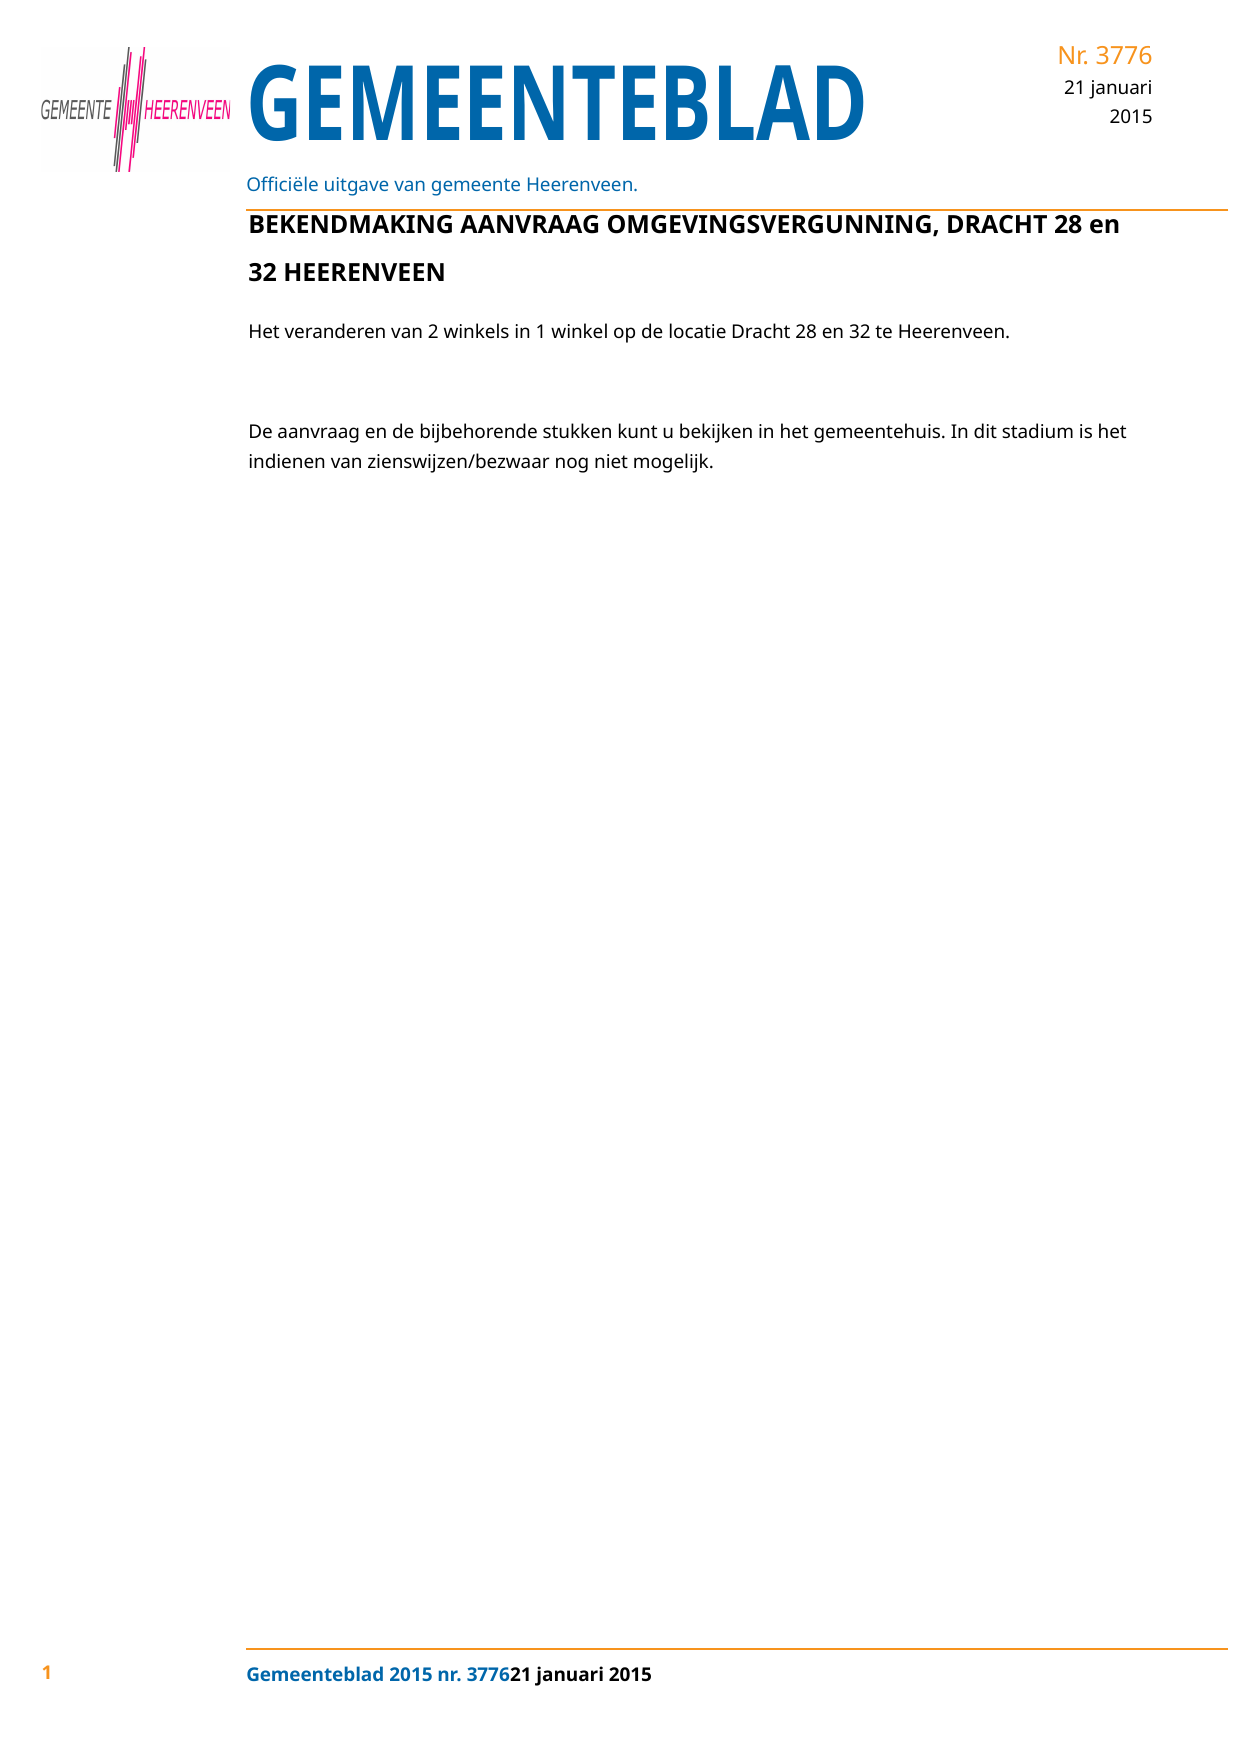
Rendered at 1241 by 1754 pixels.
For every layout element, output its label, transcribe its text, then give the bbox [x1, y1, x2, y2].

text De aanvraag en de bijbehorende stukken kunt u bekijken in het gemeentehuis. In dit stadium is het indienen van zienswijzen/bezwaar nog niet mogelijk. [248, 419, 1152, 474]
text Het veranderen van 2 winkels in 1 winkel op de locatie Dracht 28 en 32 te Heerenveen. [248, 318, 1152, 344]
text BEKENDMAKING AANVRAAG OMGEVINGSVERGUNNING, DRACHT 28 en 32 HEERENVEEN [248, 211, 1152, 288]
picture [41, 47, 231, 172]
